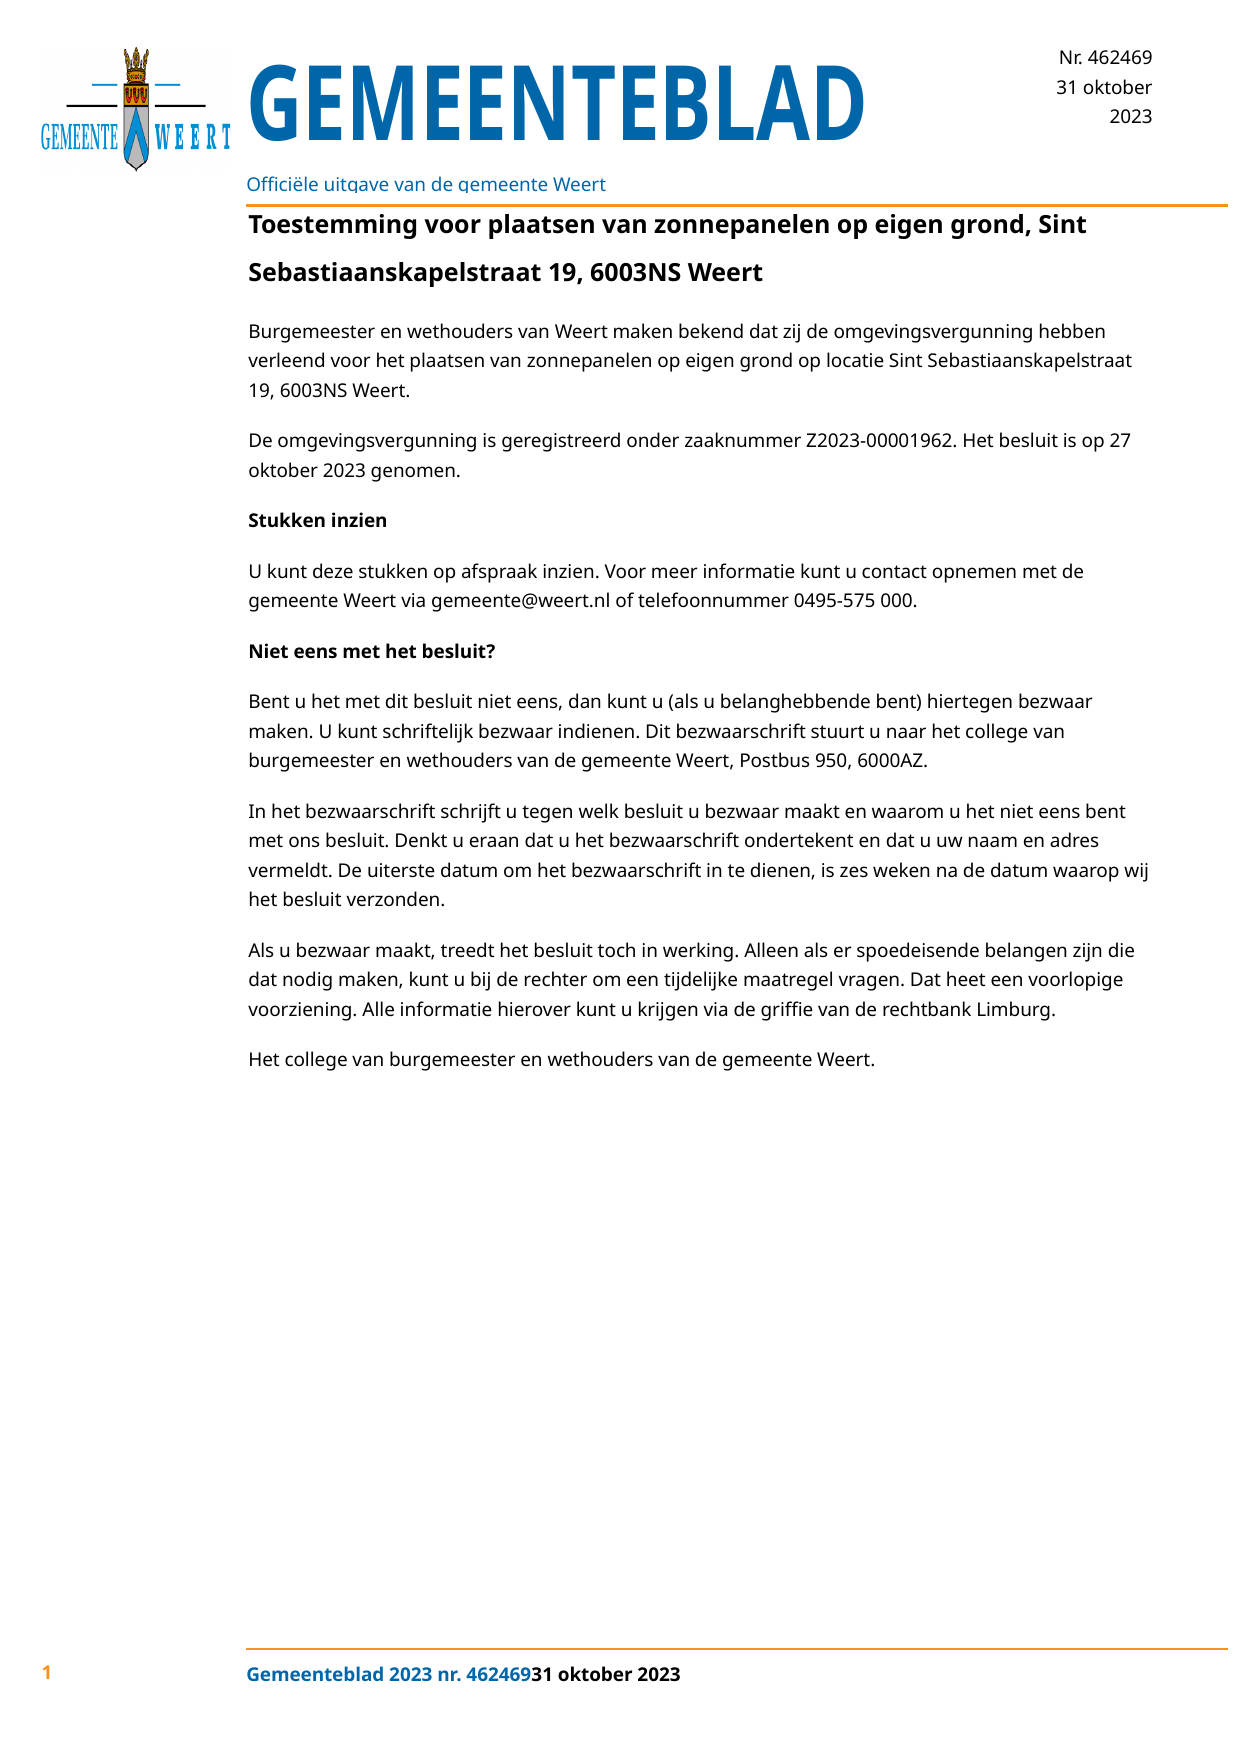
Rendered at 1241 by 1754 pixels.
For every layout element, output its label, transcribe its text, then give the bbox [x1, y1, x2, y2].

text Toestemming voor plaatsen van zonnepanelen op eigen grond, Sint Sebastiaanskapelstraat 19, 6003NS Weert [248, 207, 1152, 288]
text Als u bezwaar maakt, treedt het besluit toch in werking. Alleen als er spoedeisende belangen zijn die dat nodig maken, kunt u bij de rechter om een tijdelijke maatregel vragen. Dat heet een voorlopige voorziening. Alle informatie hierover kunt u krijgen via de griffie van de rechtbank Limburg. [248, 937, 1152, 1022]
text De omgevingsvergunning is geregistreerd onder zaaknummer Z2023-00001962. Het besluit is op 27 oktober 2023 genomen. [248, 427, 1152, 483]
picture [41, 47, 231, 172]
text U kunt deze stukken op afspraak inzien. Voor meer informatie kunt u contact opnemen met de gemeente Weert via gemeente@weert.nl of telefoonnummer 0495-575 000. [248, 558, 1152, 613]
text Stukken inzien [248, 507, 1152, 533]
text In het bezwaarschrift schrijft u tegen welk besluit u bezwaar maakt en waarom u het niet eens bent met ons besluit. Denkt u eraan dat u het bezwaarschrift ondertekent en dat u uw naam en adres vermeldt. De uiterste datum om het bezwaarschrift in te dienen, is zes weken na de datum waarop wij het besluit verzonden. [248, 798, 1152, 912]
text Het college van burgemeester en wethouders van de gemeente Weert. [248, 1047, 1152, 1072]
text Niet eens met het besluit? [248, 638, 1152, 664]
text Bent u het met dit besluit niet eens, dan kunt u (als u belanghebbende bent) hiertegen bezwaar maken. U kunt schriftelijk bezwaar indienen. Dit bezwaarschrift stuurt u naar het college van burgemeester en wethouders van de gemeente Weert, Postbus 950, 6000AZ. [248, 688, 1152, 773]
text Burgemeester en wethouders van Weert maken bekend dat zij de omgevingsvergunning hebben verleend voor het plaatsen van zonnepanelen op eigen grond op locatie Sint Sebastiaanskapelstraat 19, 6003NS Weert. [248, 318, 1152, 403]
